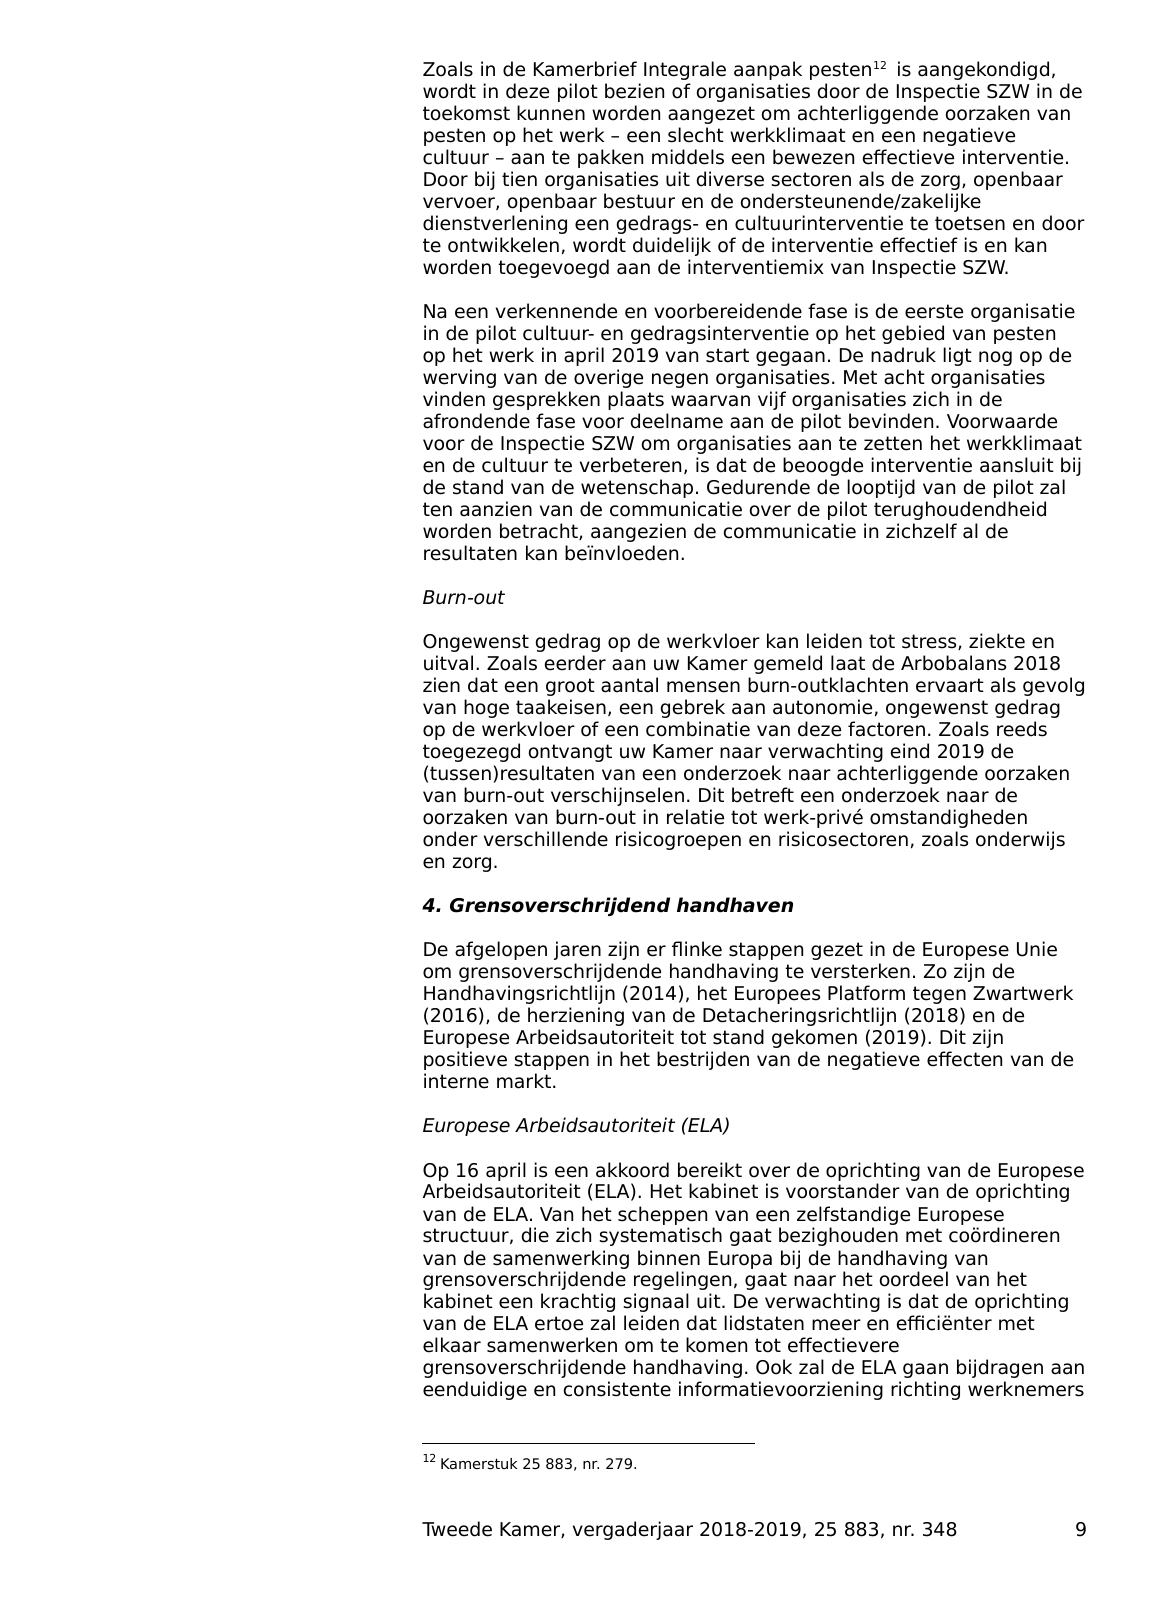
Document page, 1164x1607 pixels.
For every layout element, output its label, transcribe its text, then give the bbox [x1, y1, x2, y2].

subtitle Burn-out [422, 587, 1087, 609]
text De afgelopen jaren zijn er flinke stappen gezet in de Europese Unie om grensoverschrijdende handhaving te versterken. Zo zijn de Handhavingsrichtlijn (2014), het Europees Platform tegen Zwartwerk (2016), de herziening van de Detacheringsrichtlijn (2018) en de Europese Arbeidsautoriteit tot stand gekomen (2019). Dit zijn positieve stappen in het bestrijden van de negatieve effecten van de interne markt. [422, 939, 1087, 1093]
text Op 16 april is een akkoord bereikt over de oprichting van de Europese Arbeidsautoriteit (ELA). Het kabinet is voorstander van de oprichting van de ELA. Van het scheppen van een zelfstandige Europese structuur, die zich systematisch gaat bezighouden met coördineren van de samenwerking binnen Europa bij de handhaving van grensoverschrijdende regelingen, gaat naar het oordeel van het kabinet een krachtig signaal uit. De verwachting is dat de oprichting van de ELA ertoe zal leiden dat lidstaten meer en efficiënter met elkaar samenwerken om te komen tot effectievere grensoverschrijdende handhaving. Ook zal de ELA gaan bijdragen aan eenduidige en consistente informatievoorziening richting werknemers [422, 1159, 1087, 1401]
text Zoals in de Kamerbrief Integrale aanpak pesten is aangekondigd, wordt in deze pilot bezien of organisaties door de Inspectie SZW in de toekomst kunnen worden aangezet om achterliggende oorzaken van pesten op het werk – een slecht werkklimaat en een negatieve cultuur – aan te pakken middels een bewezen effectieve interventie. Door bij tien organisaties uit diverse sectoren als de zorg, openbaar vervoer, openbaar bestuur en de ondersteunende/zakelijke dienstverlening een gedrags- en cultuurinterventie te toetsen en door te ontwikkelen, wordt duidelijk of de interventie effectief is en kan worden toegevoegd aan de interventiemix van Inspectie SZW. [422, 59, 1087, 279]
text Ongewenst gedrag op de werkvloer kan leiden tot stress, ziekte en uitval. Zoals eerder aan uw Kamer gemeld laat de Arbobalans 2018 zien dat een groot aantal mensen burn-outklachten ervaart als gevolg van hoge taakeisen, een gebrek aan autonomie, ongewenst gedrag op de werkvloer of een combinatie van deze factoren. Zoals reeds toegezegd ontvangt uw Kamer naar verwachting eind 2019 de (tussen)resultaten van een onderzoek naar achterliggende oorzaken van burn-out verschijnselen. Dit betreft een onderzoek naar de oorzaken van burn-out in relatie tot werk-privé omstandigheden onder verschillende risicogroepen en risicosectoren, zoals onderwijs en zorg. [422, 631, 1087, 873]
text Kamerstuk 25 883, nr. 279. [422, 1452, 1087, 1474]
subtitle 4. Grensoverschrijdend handhaven [422, 895, 1087, 917]
subtitle Europese Arbeidsautoriteit (ELA) [422, 1115, 1087, 1137]
text Na een verkennende en voorbereidende fase is de eerste organisatie in de pilot cultuur- en gedragsinterventie op het gebied van pesten op het werk in april 2019 van start gegaan. De nadruk ligt nog op de werving van de overige negen organisaties. Met acht organisaties vinden gesprekken plaats waarvan vijf organisaties zich in de afrondende fase voor deelname aan de pilot bevinden. Voorwaarde voor de Inspectie SZW om organisaties aan te zetten het werkklimaat en de cultuur te verbeteren, is dat de beoogde interventie aansluit bij de stand van de wetenschap. Gedurende de looptijd van de pilot zal ten aanzien van de communicatie over de pilot terughoudendheid worden betracht, aangezien de communicatie in zichzelf al de resultaten kan beïnvloeden. [422, 301, 1087, 565]
